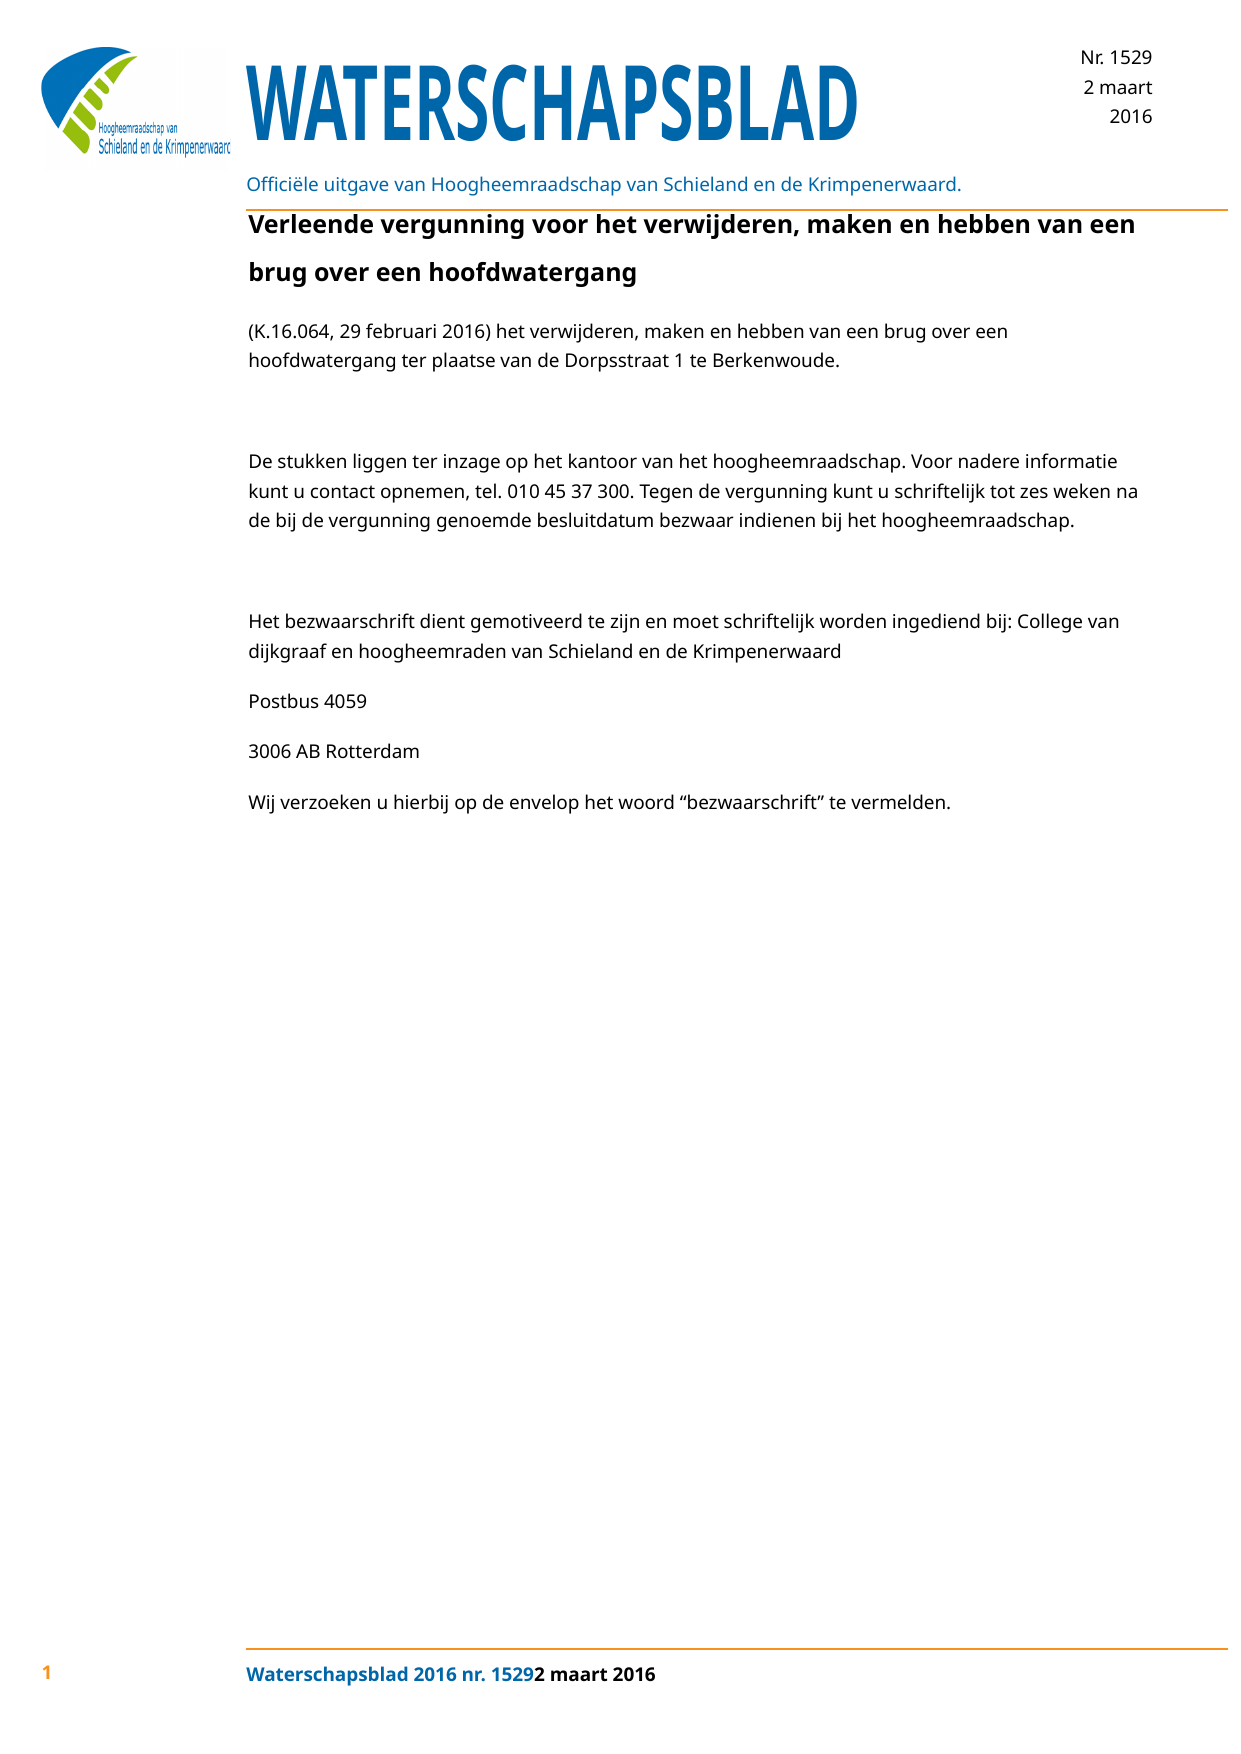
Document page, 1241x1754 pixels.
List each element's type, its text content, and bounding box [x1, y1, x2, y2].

picture [41, 47, 231, 172]
text Het bezwaarschrift dient gemotiveerd te zijn en moet schriftelijk worden ingediend bij: College van dijkgraaf en hoogheemraden van Schieland en de Krimpenerwaard [248, 608, 1152, 664]
text De stukken liggen ter inzage op het kantoor van het hoogheemraadschap. Voor nadere informatie kunt u contact opnemen, tel. 010 45 37 300. Tegen de vergunning kunt u schriftelijk tot zes weken na de bij de vergunning genoemde besluitdatum bezwaar indienen bij het hoogheemraadschap. [248, 448, 1152, 533]
text Wij verzoeken u hierbij op de envelop het woord “bezwaarschrift” te vermelden. [248, 789, 1152, 815]
text (K.16.064, 29 februari 2016) het verwijderen, maken en hebben van een brug over een hoofdwatergang ter plaatse van de Dorpsstraat 1 te Berkenwoude. [248, 318, 1152, 373]
text Verleende vergunning voor het verwijderen, maken en hebben van een brug over een hoofdwatergang [248, 211, 1152, 288]
text 3006 AB Rotterdam [248, 739, 1152, 764]
text Postbus 4059 [248, 688, 1152, 714]
